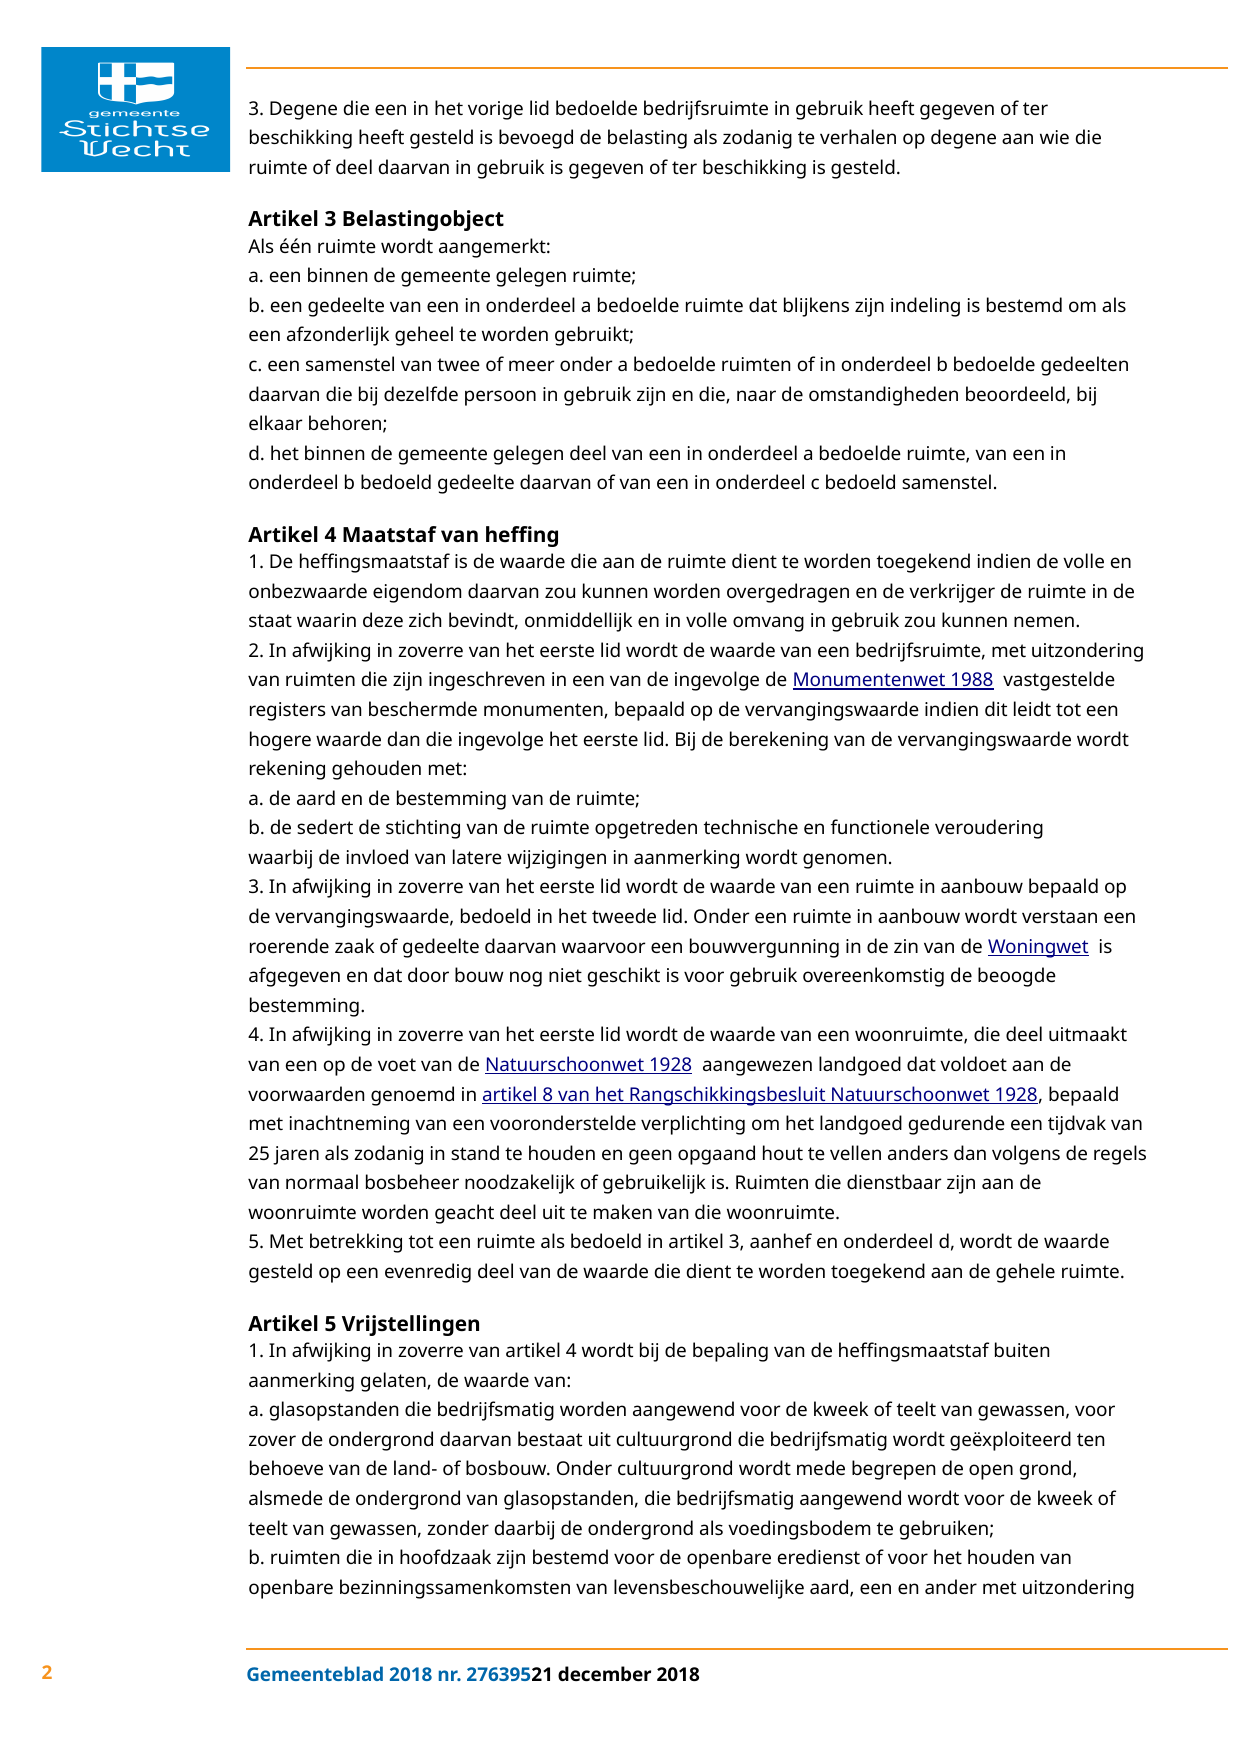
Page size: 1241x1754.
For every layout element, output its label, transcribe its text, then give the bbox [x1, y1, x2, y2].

text 1. In afwijking in zoverre van artikel 4 wordt bij de bepaling van de heffingsmaatstaf buiten aanmerking gelaten, de waarde van: [248, 1337, 1152, 1392]
text 3. In afwijking in zoverre van het eerste lid wordt de waarde van een ruimte in aanbouw bepaald op de vervangingswaarde, bedoeld in het tweede lid. Onder een ruimte in aanbouw wordt verstaan een roerende zaak of gedeelte daarvan waarvoor een bouwvergunning in de zin van de Woningwet is afgegeven en dat door bouw nog niet geschikt is voor gebruik overeenkomstig de beoogde bestemming. [248, 874, 1152, 1018]
picture [99, 63, 135, 101]
text Als één ruimte wordt aangemerkt: [248, 233, 1152, 258]
text 5. Met betrekking tot een ruimte als bedoeld in artikel 3, aanhef en onderdeel d, wordt de waarde gesteld op een evenredig deel van de waarde die dient te worden toegekend aan de gehele ruimte. [248, 1229, 1152, 1284]
text Artikel 4 Maatstaf van heffing [248, 520, 1152, 548]
text 1. De heffingsmaatstaf is de waarde die aan de ruimte dient te worden toegekend indien de volle en onbezwaarde eigendom daarvan zou kunnen worden overgedragen en de verkrijger de ruimte in de staat waarin deze zich bevindt, onmiddellijk en in volle omvang in gebruik zou kunnen nemen. [248, 548, 1152, 633]
text b. ruimten die in hoofdzaak zijn bestemd voor de openbare eredienst of voor het houden van openbare bezinningssamenkomsten van levensbeschouwelijke aard, een en ander met uitzondering [248, 1544, 1152, 1599]
text b. de sedert de stichting van de ruimte opgetreden technische en functionele veroudering [248, 814, 1152, 840]
text Artikel 5 Vrijstellingen [248, 1309, 1152, 1337]
text c. een samenstel van twee of meer onder a bedoelde ruimten of in onderdeel b bedoelde gedeelten daarvan die bij dezelfde persoon in gebruik zijn en die, naar de omstandigheden beoordeeld, bij elkaar behoren; [248, 351, 1152, 436]
text a. de aard en de bestemming van de ruimte; [248, 785, 1152, 811]
picture [137, 63, 174, 103]
text b. een gedeelte van een in onderdeel a bedoelde ruimte dat blijkens zijn indeling is bestemd om als een afzonderlijk geheel te worden gebruikt; [248, 292, 1152, 347]
text Artikel 3 Belastingobject [248, 204, 1152, 233]
text d. het binnen de gemeente gelegen deel van een in onderdeel a bedoelde ruimte, van een in onderdeel b bedoeld gedeelte daarvan of van een in onderdeel c bedoeld samenstel. [248, 440, 1152, 495]
text a. glasopstanden die bedrijfsmatig worden aangewend voor de kweek of teelt van gewassen, voor zover de ondergrond daarvan bestaat uit cultuurgrond die bedrijfsmatig wordt geëxploiteerd ten behoeve van de land- of bosbouw. Onder cultuurgrond wordt mede begrepen de open grond, alsmede de ondergrond van glasopstanden, die bedrijfsmatig aangewend wordt voor de kweek of teelt van gewassen, zonder daarbij de ondergrond als voedingsbodem te gebruiken; [248, 1396, 1152, 1540]
text 3. Degene die een in het vorige lid bedoelde bedrijfsruimte in gebruik heeft gegeven of ter beschikking heeft gesteld is bevoegd de belasting als zodanig te verhalen op degene aan wie die ruimte of deel daarvan in gebruik is gegeven of ter beschikking is gesteld. [248, 95, 1152, 180]
text waarbij de invloed van latere wijzigingen in aanmerking wordt genomen. [248, 844, 1152, 870]
text a. een binnen de gemeente gelegen ruimte; [248, 262, 1152, 288]
text 4. In afwijking in zoverre van het eerste lid wordt de waarde van een woonruimte, die deel uitmaakt van een op de voet van de Natuurschoonwet 1928 aangewezen landgoed dat voldoet aan de voorwaarden genoemd in artikel 8 van het Rangschikkingsbesluit Natuurschoonwet 1928, bepaald met inachtneming van een vooronderstelde verplichting om het landgoed gedurende een tijdvak van 25 jaren als zodanig in stand te houden en geen opgaand hout te vellen anders dan volgens de regels van normaal bosbeheer noodzakelijk of gebruikelijk is. Ruimten die dienstbaar zijn aan de woonruimte worden geacht deel uit te maken van die woonruimte. [248, 1022, 1152, 1225]
text 2. In afwijking in zoverre van het eerste lid wordt de waarde van een bedrijfsruimte, met uitzondering van ruimten die zijn ingeschreven in een van de ingevolge de Monumentenwet 1988 vastgestelde registers van beschermde monumenten, bepaald op de vervangingswaarde indien dit leidt tot een hogere waarde dan die ingevolge het eerste lid. Bij de berekening van de vervangingswaarde wordt rekening gehouden met: [248, 637, 1152, 781]
